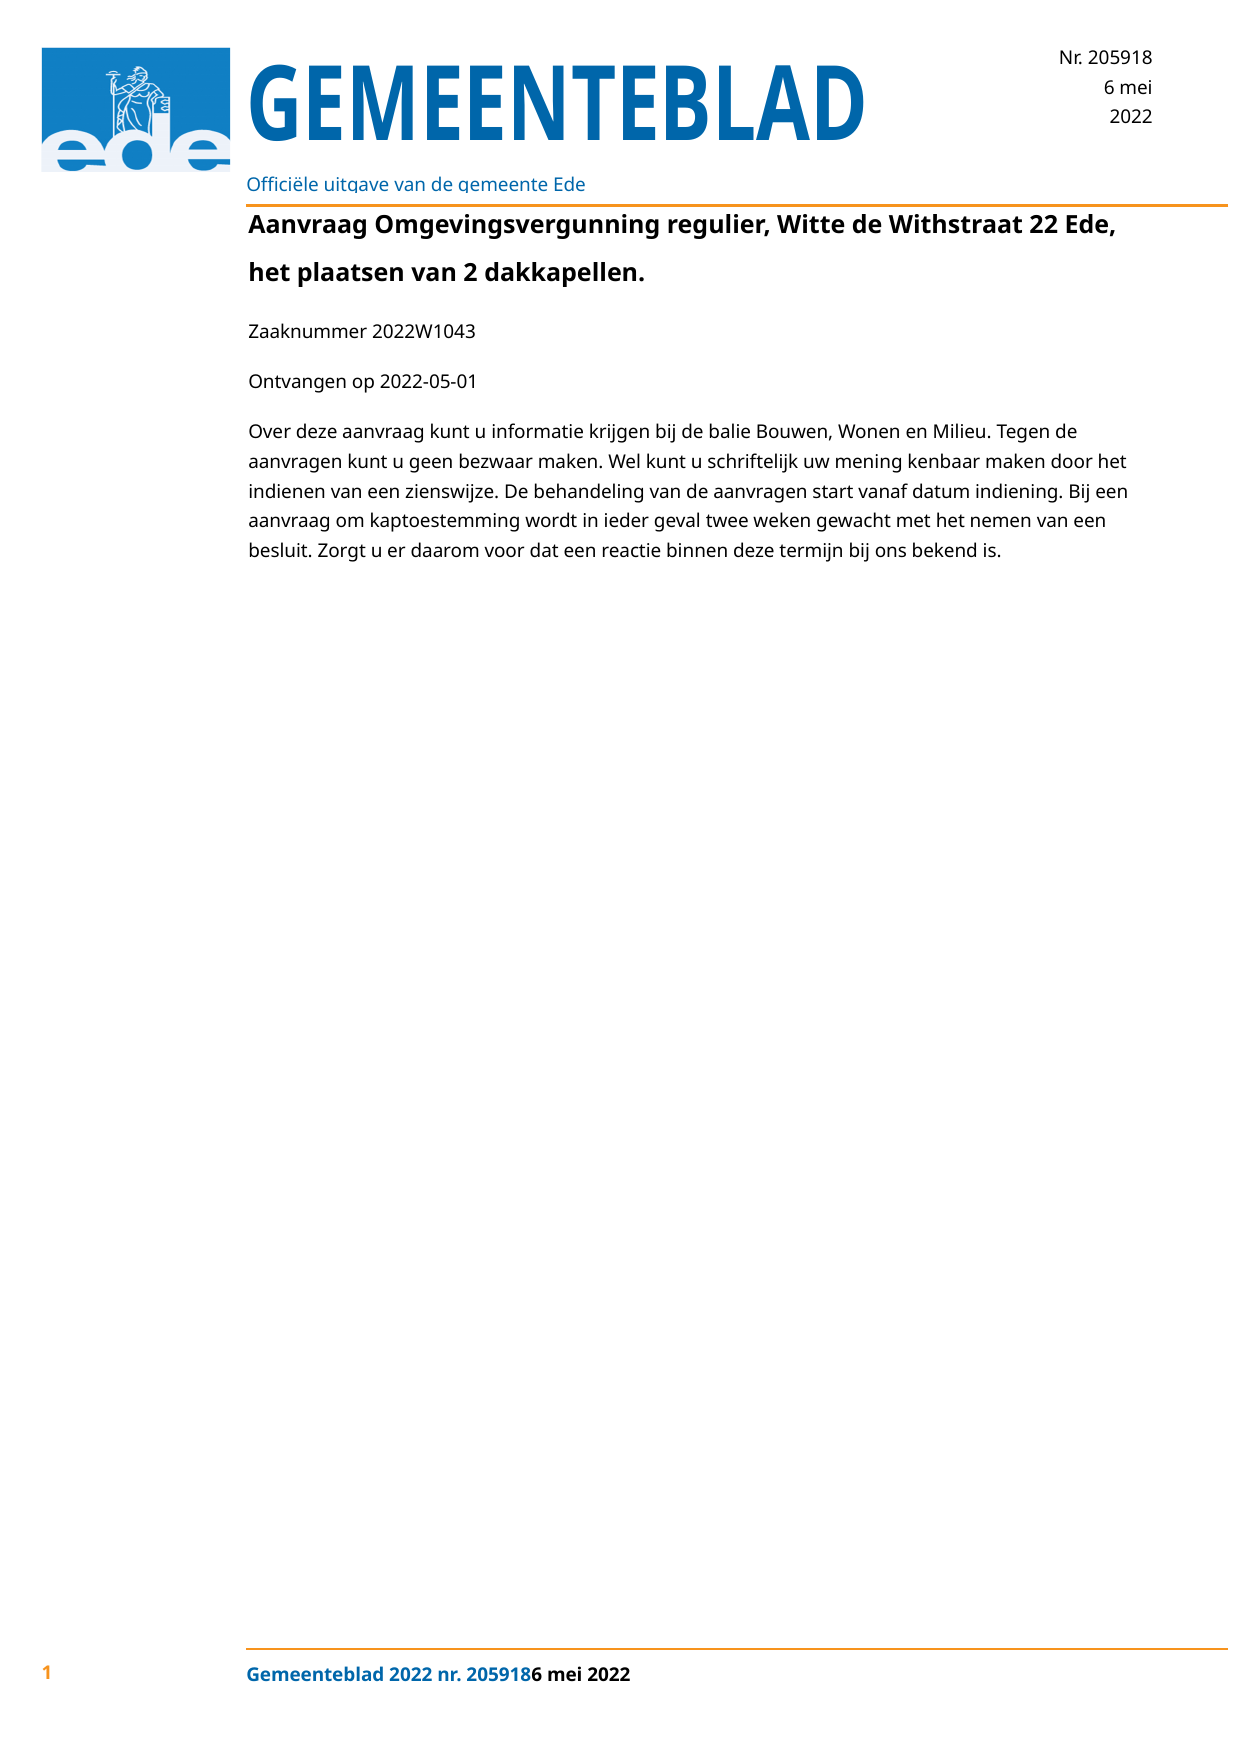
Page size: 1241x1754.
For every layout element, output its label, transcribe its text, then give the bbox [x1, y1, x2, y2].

text Ontvangen op 2022-05-01 [248, 368, 1152, 394]
text Over deze aanvraag kunt u informatie krijgen bij de balie Bouwen, Wonen en Milieu. Tegen de aanvragen kunt u geen bezwaar maken. Wel kunt u schriftelijk uw mening kenbaar maken door het indienen van een zienswijze. De behandeling van de aanvragen start vanaf datum indiening. Bij een aanvraag om kaptoestemming wordt in ieder geval twee weken gewacht met het nemen van een besluit. Zorgt u er daarom voor dat een reactie binnen deze termijn bij ons bekend is. [248, 419, 1152, 563]
picture [41, 47, 231, 172]
text Zaaknummer 2022W1043 [248, 318, 1152, 344]
text Aanvraag Omgevingsvergunning regulier, Witte de Withstraat 22 Ede, het plaatsen van 2 dakkapellen. [248, 207, 1152, 288]
